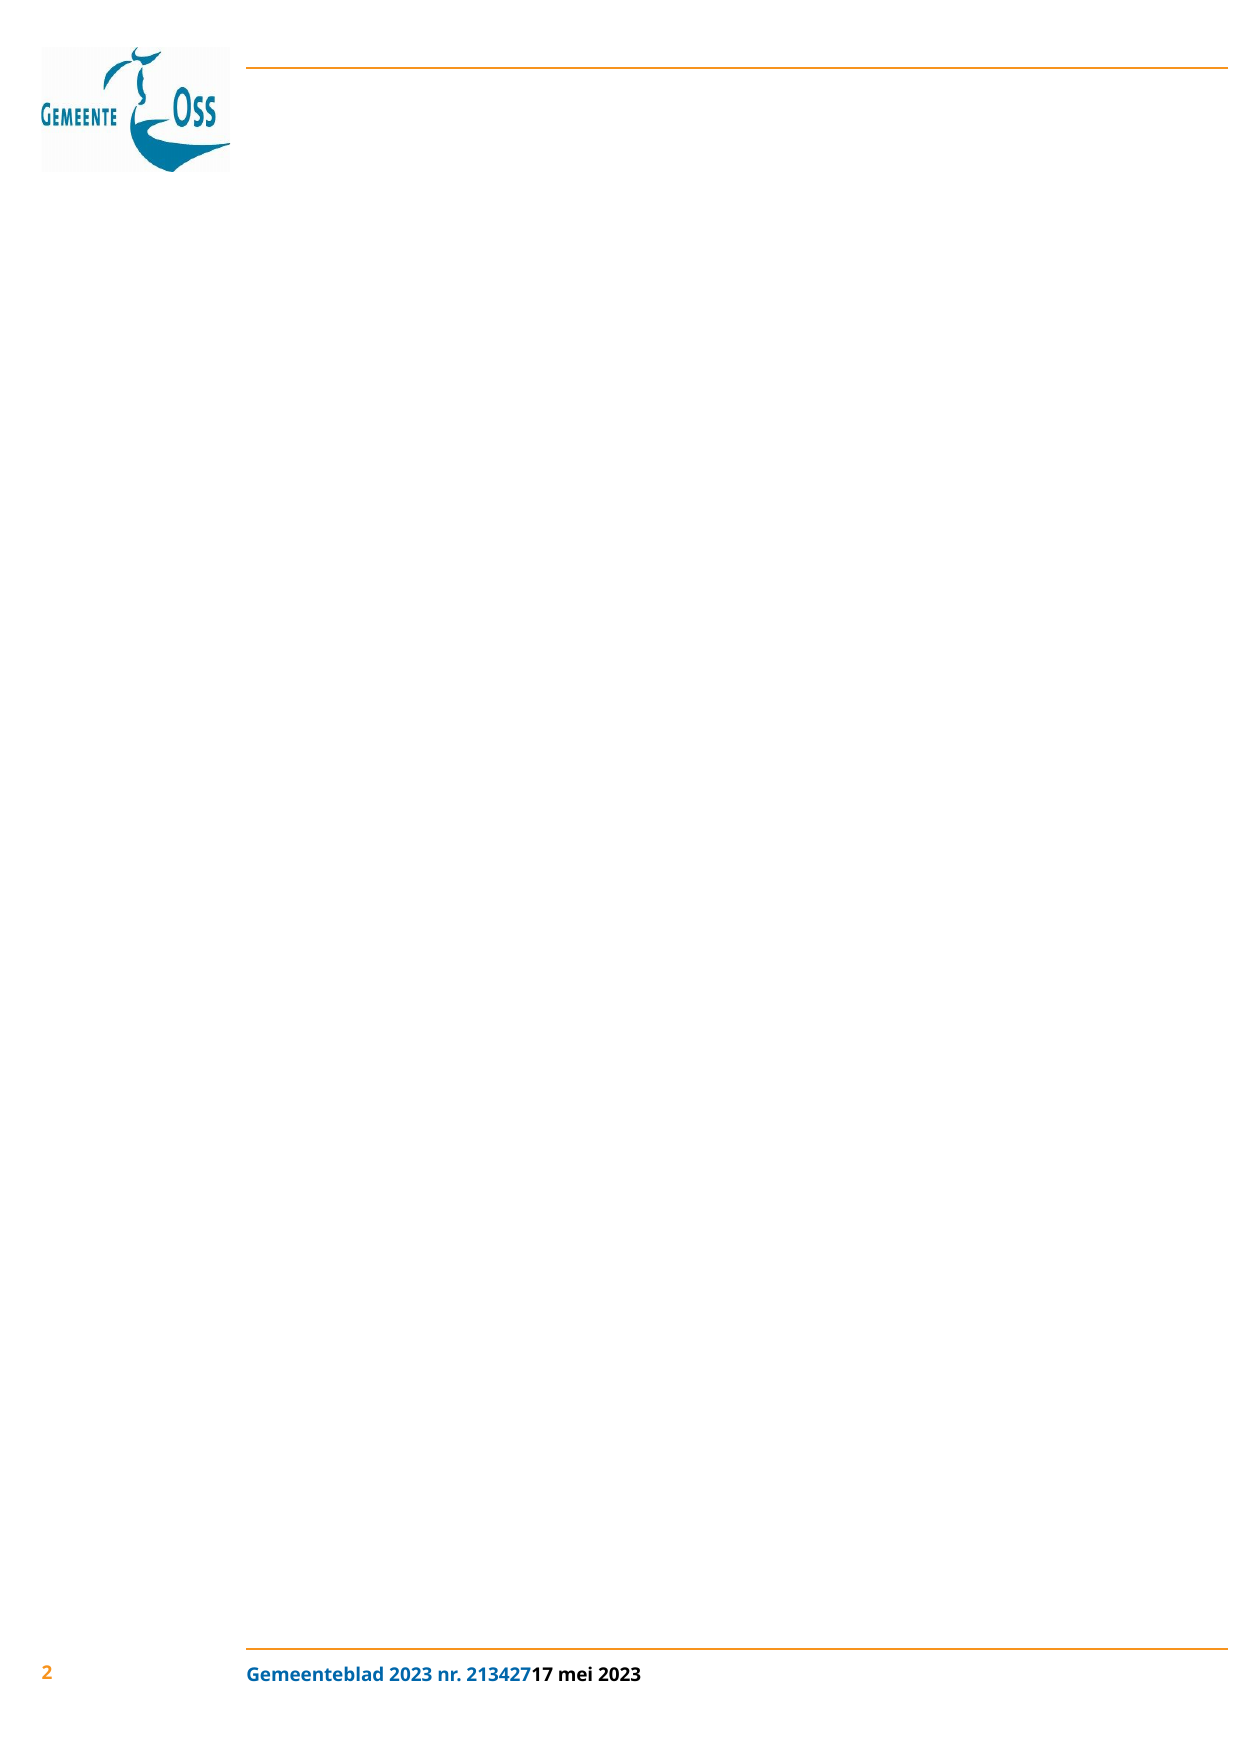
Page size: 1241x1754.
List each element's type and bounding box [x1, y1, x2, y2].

picture [41, 47, 231, 172]
